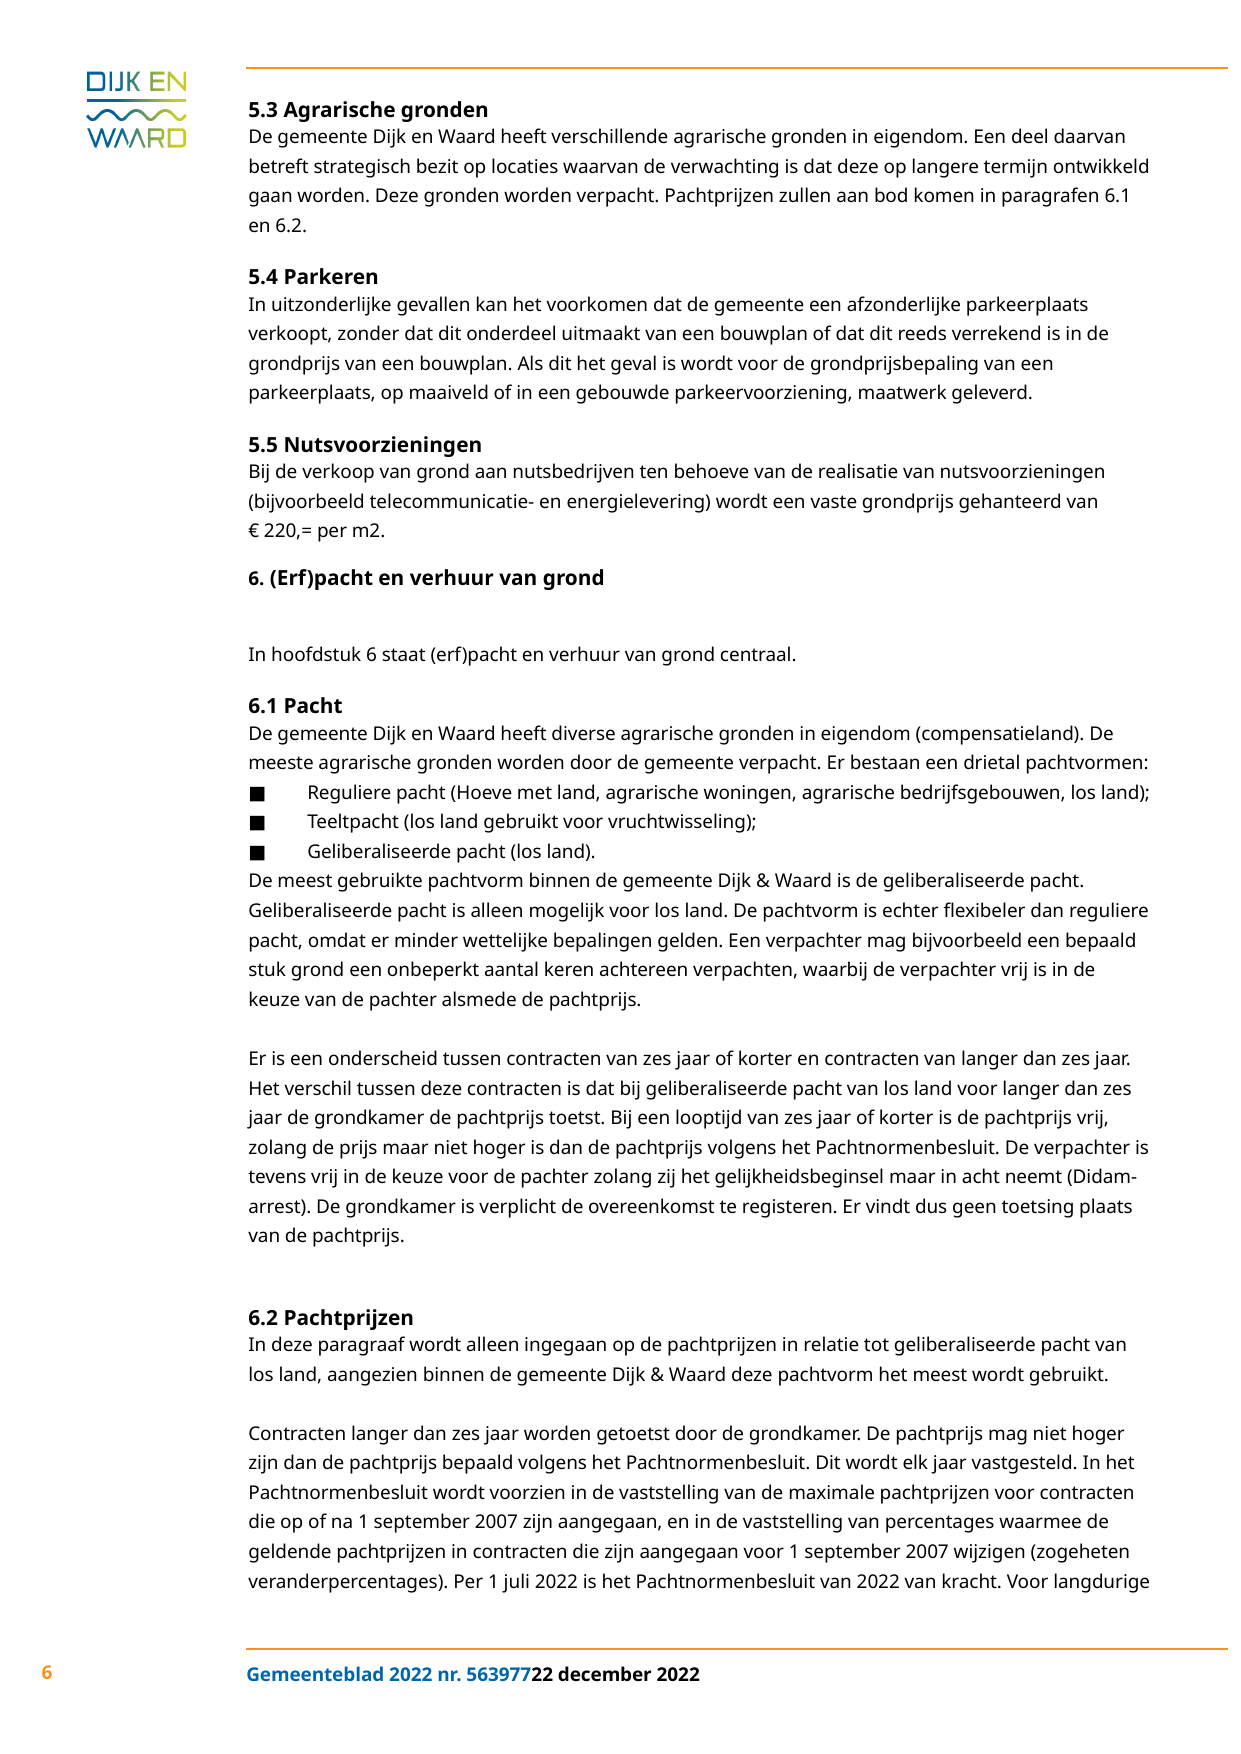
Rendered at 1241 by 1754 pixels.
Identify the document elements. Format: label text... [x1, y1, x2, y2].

text In hoofdstuk 6 staat (erf)pacht en verhuur van grond centraal. [248, 641, 1152, 667]
list Reguliere pacht (Hoeve met land, agrarische woningen, agrarische bedrijfsgebouwen, los land); [248, 779, 1152, 805]
text Er is een onderscheid tussen contracten van zes jaar of korter en contracten van langer dan zes jaar. Het verschil tussen deze contracten is dat bij geliberaliseerde pacht van los land voor langer dan zes jaar de grondkamer de pachtprijs toetst. Bij een looptijd van zes jaar of korter is de pachtprijs vrij, zolang de prijs maar niet hoger is dan de pachtprijs volgens het Pachtnormenbesluit. De verpachter is tevens vrij in de keuze voor de pachter zolang zij het gelijkheidsbeginsel maar in acht neemt (Didam-arrest). De grondkamer is verplicht de overeenkomst te registeren. Er vindt dus geen toetsing plaats van de pachtprijs. [248, 1045, 1152, 1248]
text Bij de verkoop van grond aan nutsbedrijven ten behoeve van de realisatie van nutsvoorzieningen (bijvoorbeeld telecommunicatie- en energielevering) wordt een vaste grondprijs gehanteerd van [248, 458, 1152, 514]
text In deze paragraaf wordt alleen ingegaan op de pachtprijzen in relatie tot geliberaliseerde pacht van los land, aangezien binnen de gemeente Dijk & Waard deze pachtvorm het meest wordt gebruikt. [248, 1331, 1152, 1386]
text In uitzonderlijke gevallen kan het voorkomen dat de gemeente een afzonderlijke parkeerplaats verkoopt, zonder dat dit onderdeel uitmaakt van een bouwplan of dat dit reeds verrekend is in de grondprijs van een bouwplan. Als dit het geval is wordt voor de grondprijsbepaling van een parkeerplaats, op maaiveld of in een gebouwde parkeervoorziening, maatwerk geleverd. [248, 291, 1152, 405]
text € 220,= per m2. [248, 518, 1152, 543]
text De meest gebruikte pachtvorm binnen de gemeente Dijk & Waard is de geliberaliseerde pacht. Geliberaliseerde pacht is alleen mogelijk voor los land. De pachtvorm is echter flexibeler dan reguliere pacht, omdat er minder wettelijke bepalingen gelden. Een verpachter mag bijvoorbeeld een bepaald stuk grond een onbeperkt aantal keren achtereen verpachten, waarbij de verpachter vrij is in de keuze van de pachter alsmede de pachtprijs. [248, 868, 1152, 1012]
list Geliberaliseerde pacht (los land). [248, 838, 1152, 864]
text De gemeente Dijk en Waard heeft diverse agrarische gronden in eigendom (compensatieland). De meeste agrarische gronden worden door de gemeente verpacht. Er bestaan een drietal pachtvormen: [248, 720, 1152, 775]
text 6. (Erf)pacht en verhuur van grond [248, 563, 1152, 592]
text 5.5 Nutsvoorzieningen [248, 430, 1152, 458]
list Teeltpacht (los land gebruikt voor vruchtwisseling); [248, 808, 1152, 834]
picture [41, 47, 231, 172]
text 6.2 Pachtprijzen [248, 1303, 1152, 1331]
text Contracten langer dan zes jaar worden getoetst door de grondkamer. De pachtprijs mag niet hoger zijn dan de pachtprijs bepaald volgens het Pachtnormenbesluit. Dit wordt elk jaar vastgesteld. In het Pachtnormenbesluit wordt voorzien in de vaststelling van de maximale pachtprijzen voor contracten die op of na 1 september 2007 zijn aangegaan, en in de vaststelling van percentages waarmee de geldende pachtprijzen in contracten die zijn aangegaan voor 1 september 2007 wijzigen (zogeheten veranderpercentages). Per 1 juli 2022 is het Pachtnormenbesluit van 2022 van kracht. Voor langdurige [248, 1420, 1152, 1593]
text De gemeente Dijk en Waard heeft verschillende agrarische gronden in eigendom. Een deel daarvan betreft strategisch bezit op locaties waarvan de verwachting is dat deze op langere termijn ontwikkeld gaan worden. Deze gronden worden verpacht. Pachtprijzen zullen aan bod komen in paragrafen 6.1 en 6.2. [248, 123, 1152, 238]
text 6.1 Pacht [248, 691, 1152, 720]
text 5.4 Parkeren [248, 262, 1152, 291]
text 5.3 Agrarische gronden [248, 95, 1152, 123]
